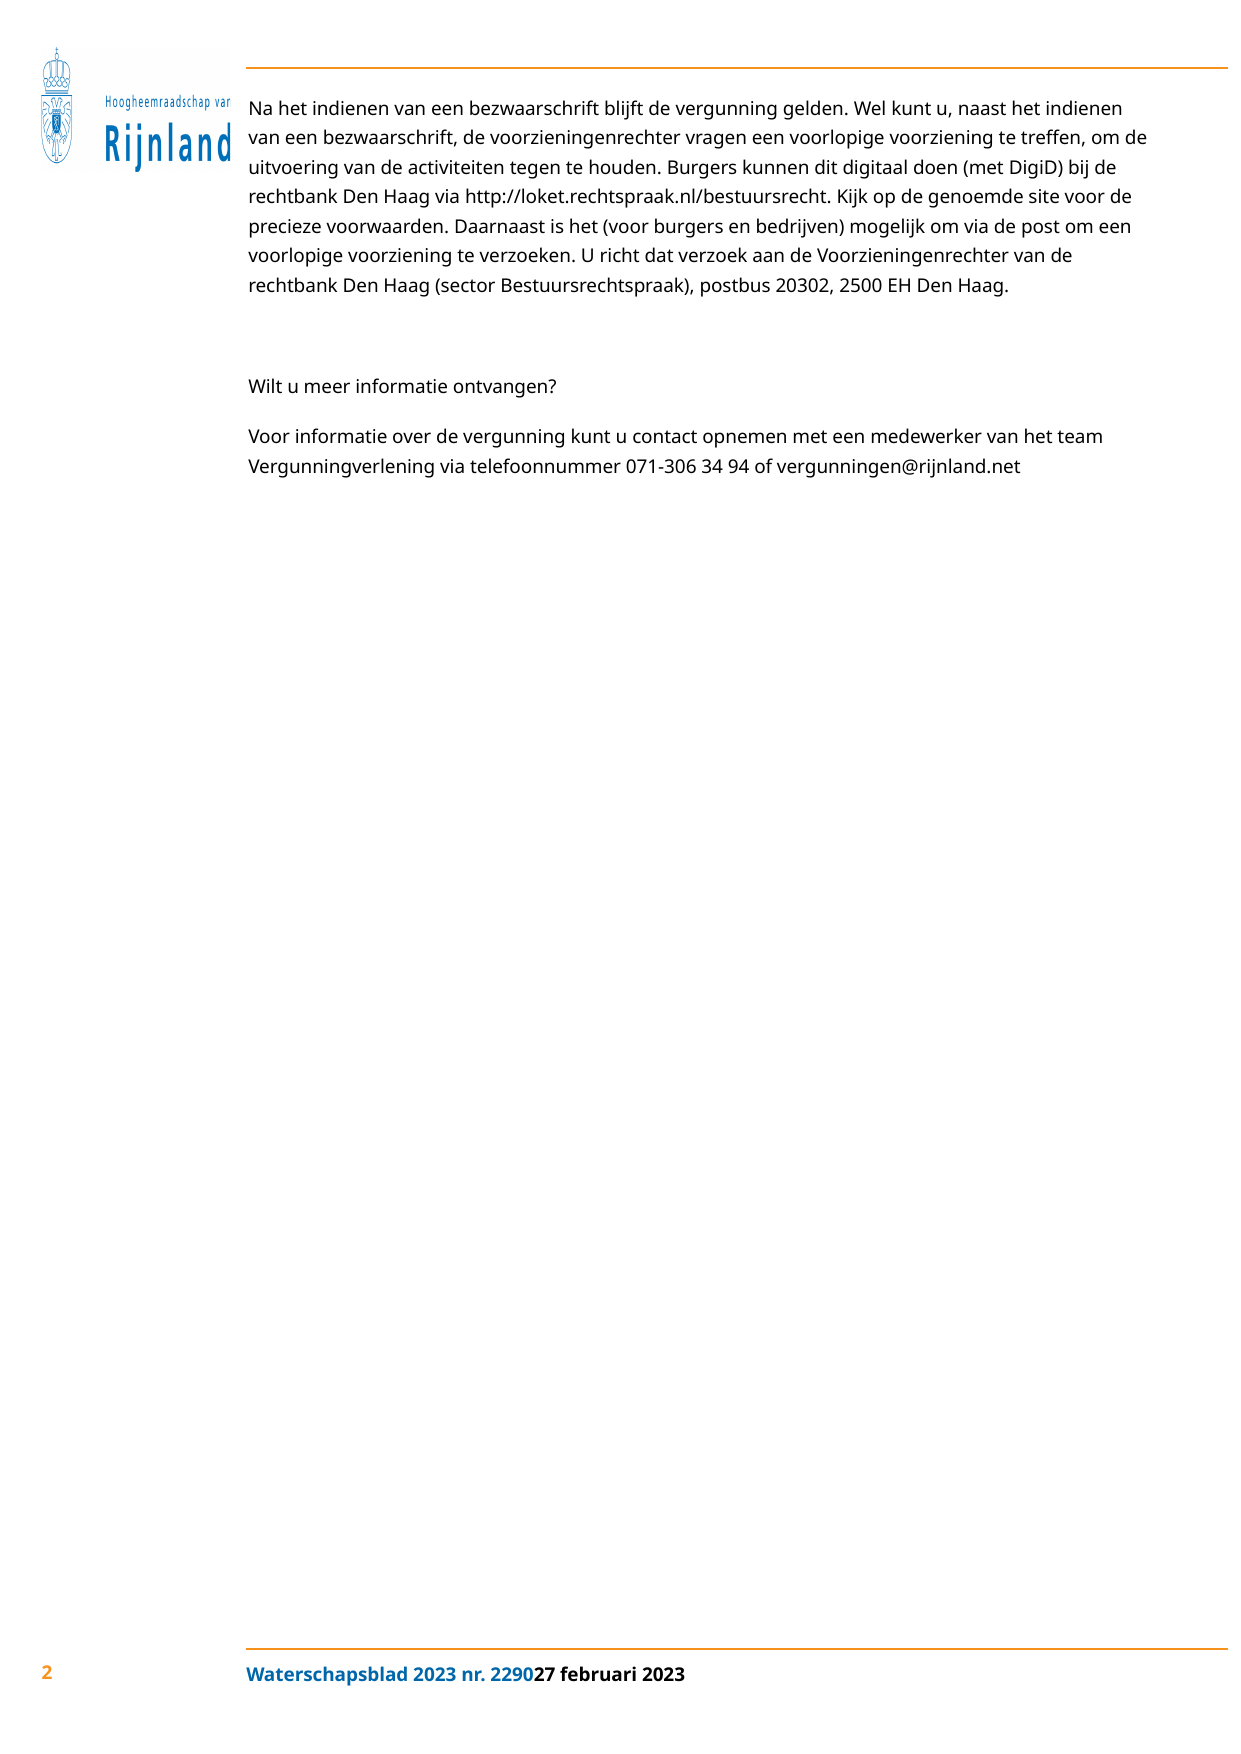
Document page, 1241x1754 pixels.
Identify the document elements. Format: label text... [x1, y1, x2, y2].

text Voor informatie over de vergunning kunt u contact opnemen met een medewerker van het team Vergunningverlening via telefoonnummer 071-306 34 94 of vergunningen@rijnland.net [248, 423, 1152, 479]
text Na het indienen van een bezwaarschrift blijft de vergunning gelden. Wel kunt u, naast het indienen van een bezwaarschrift, de voorzieningenrechter vragen een voorlopige voorziening te treffen, om de uitvoering van de activiteiten tegen te houden. Burgers kunnen dit digitaal doen (met DigiD) bij de rechtbank Den Haag via http://loket.rechtspraak.nl/bestuursrecht. Kijk op de genoemde site voor de precieze voorwaarden. Daarnaast is het (voor burgers en bedrijven) mogelijk om via de post om een voorlopige voorziening te verzoeken. U richt dat verzoek aan de Voorzieningenrechter van de rechtbank Den Haag (sector Bestuursrechtspraak), postbus 20302, 2500 EH Den Haag. [248, 95, 1152, 298]
text Wilt u meer informatie ontvangen? [248, 373, 1152, 399]
picture [41, 47, 231, 172]
